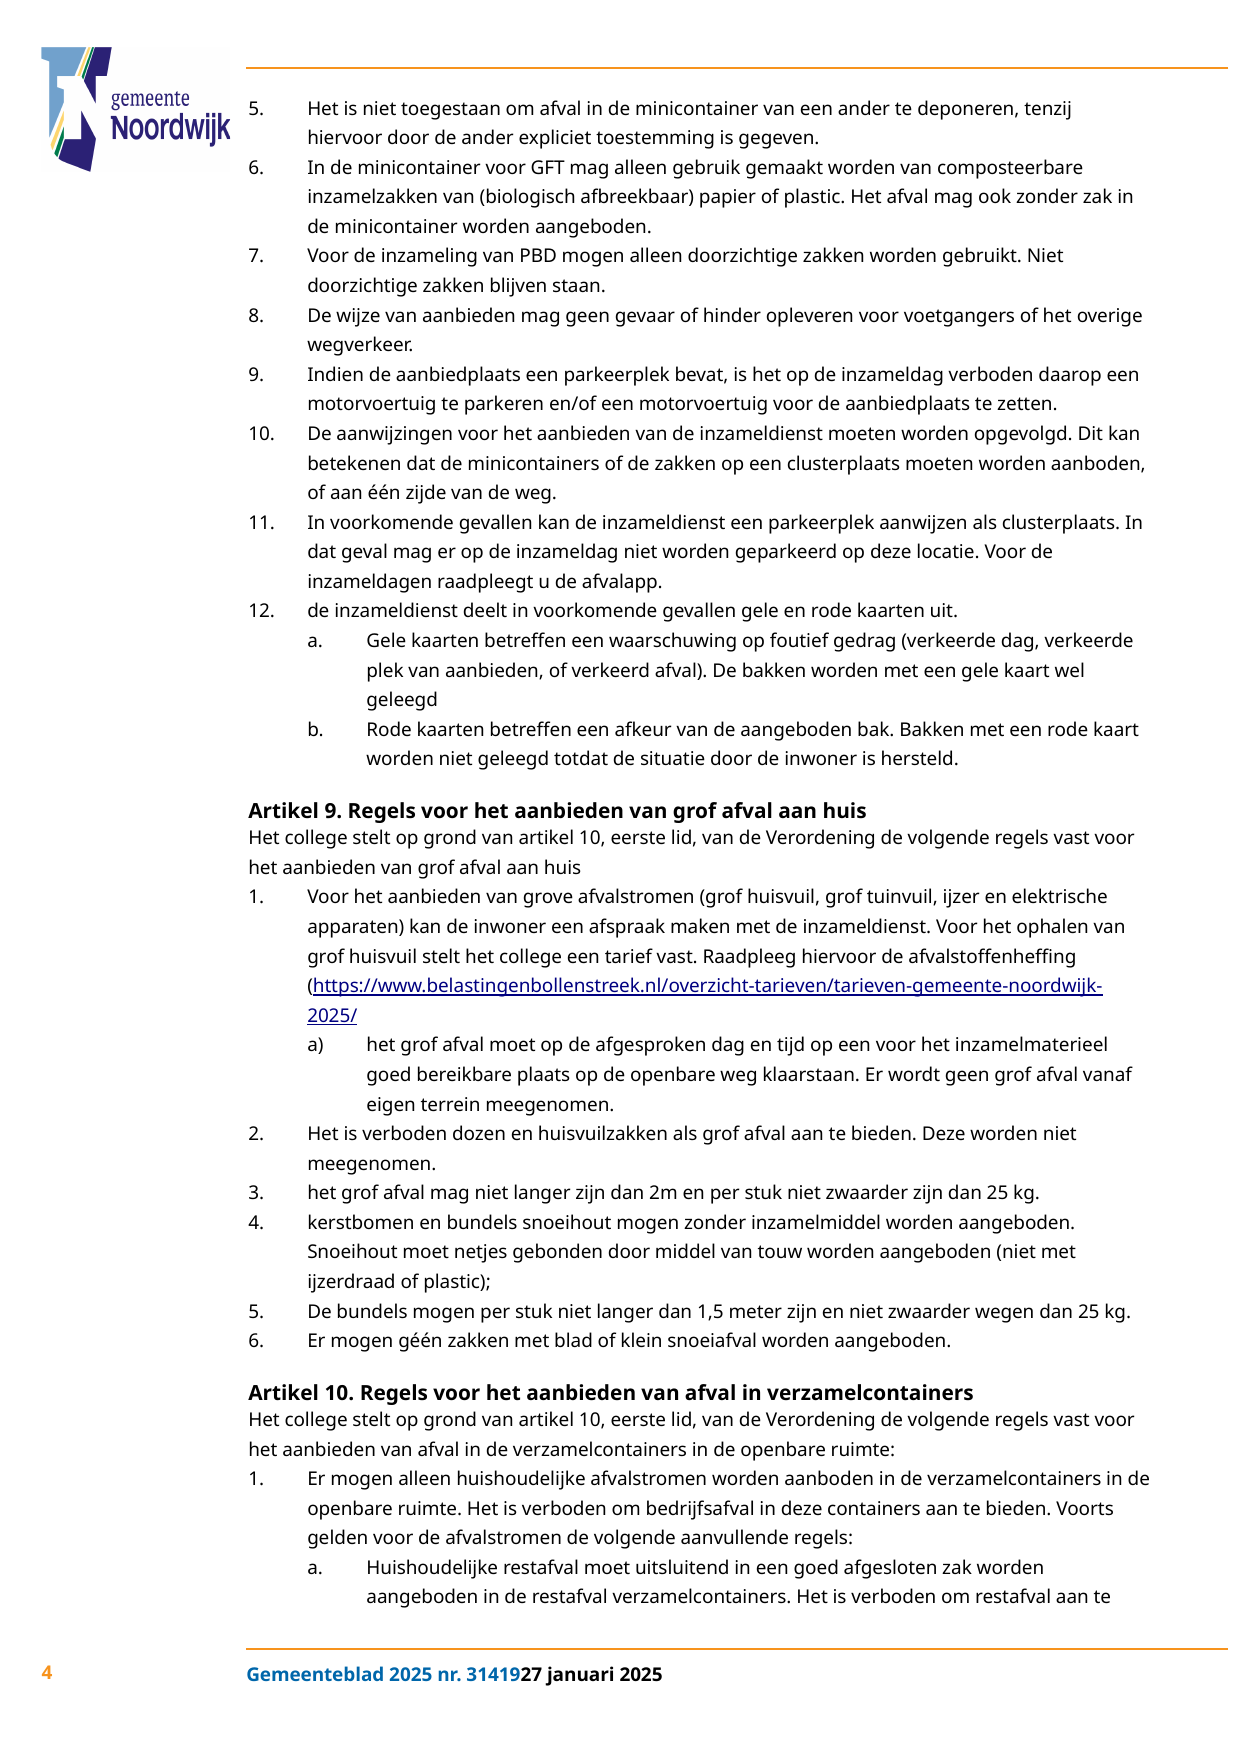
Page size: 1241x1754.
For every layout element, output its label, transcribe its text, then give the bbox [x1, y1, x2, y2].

list kerstbomen en bundels snoeihout mogen zonder inzamelmiddel worden aangeboden. Snoeihout moet netjes gebonden door middel van touw worden aangeboden (niet met ijzerdraad of plastic); [248, 1209, 1152, 1294]
text Artikel 10. Regels voor het aanbieden van afval in verzamelcontainers [248, 1378, 1152, 1406]
list Rode kaarten betreffen een afkeur van de aangeboden bak. Bakken met een rode kaart worden niet geleegd totdat de situatie door de inwoner is hersteld. [307, 716, 1152, 771]
list De aanwijzingen voor het aanbieden van de inzameldienst moeten worden opgevolgd. Dit kan betekenen dat de minicontainers of de zakken op een clusterplaats moeten worden aanboden, of aan één zijde van de weg. [248, 420, 1152, 505]
list Huishoudelijke restafval moet uitsluitend in een goed afgesloten zak worden aangeboden in de restafval verzamelcontainers. Het is verboden om restafval aan te [307, 1554, 1152, 1609]
list Voor het aanbieden van grove afvalstromen (grof huisvuil, grof tuinvuil, ijzer en elektrische apparaten) kan de inwoner een afspraak maken met de inzameldienst. Voor het ophalen van grof huisvuil stelt het college een tarief vast. Raadpleeg hiervoor de afvalstoffenheffing (https://www.belastingenbollenstreek.nl/overzicht-tarieven/tarieven-gemeente-noordwijk-2025/ [248, 884, 1152, 1028]
list Er mogen géén zakken met blad of klein snoeiafval worden aangeboden. [248, 1327, 1152, 1353]
list Indien de aanbiedplaats een parkeerplek bevat, is het op de inzameldag verboden daarop een motorvoertuig te parkeren en/of een motorvoertuig voor de aanbiedplaats te zetten. [248, 361, 1152, 416]
text Het college stelt op grond van artikel 10, eerste lid, van de Verordening de volgende regels vast voor het aanbieden van afval in de verzamelcontainers in de openbare ruimte: [248, 1406, 1152, 1462]
list Er mogen alleen huishoudelijke afvalstromen worden aanboden in de verzamelcontainers in de openbare ruimte. Het is verboden om bedrijfsafval in deze containers aan te bieden. Voorts gelden voor de afvalstromen de volgende aanvullende regels: [248, 1465, 1152, 1550]
list Het is niet toegestaan om afval in de minicontainer van een ander te deponeren, tenzij hiervoor door de ander expliciet toestemming is gegeven. [248, 95, 1152, 150]
list Gele kaarten betreffen een waarschuwing op foutief gedrag (verkeerde dag, verkeerde plek van aanbieden, of verkeerd afval). De bakken worden met een gele kaart wel geleegd [307, 627, 1152, 712]
list De wijze van aanbieden mag geen gevaar of hinder opleveren voor voetgangers of het overige wegverkeer. [248, 302, 1152, 357]
list het grof afval mag niet langer zijn dan 2m en per stuk niet zwaarder zijn dan 25 kg. [248, 1179, 1152, 1205]
list In de minicontainer voor GFT mag alleen gebruik gemaakt worden van composteerbare inzamelzakken van (biologisch afbreekbaar) papier of plastic. Het afval mag ook zonder zak in de minicontainer worden aangeboden. [248, 154, 1152, 239]
picture [41, 47, 231, 172]
list Voor de inzameling van PBD mogen alleen doorzichtige zakken worden gebruikt. Niet doorzichtige zakken blijven staan. [248, 243, 1152, 298]
list In voorkomende gevallen kan de inzameldienst een parkeerplek aanwijzen als clusterplaats. In dat geval mag er op de inzameldag niet worden geparkeerd op deze locatie. Voor de inzameldagen raadpleegt u de afvalapp. [248, 509, 1152, 594]
text Het college stelt op grond van artikel 10, eerste lid, van de Verordening de volgende regels vast voor het aanbieden van grof afval aan huis [248, 824, 1152, 880]
list het grof afval moet op de afgesproken dag en tijd op een voor het inzamelmaterieel goed bereikbare plaats op de openbare weg klaarstaan. Er wordt geen grof afval vanaf eigen terrein meegenomen. [307, 1032, 1152, 1116]
list Het is verboden dozen en huisvuilzakken als grof afval aan te bieden. Deze worden niet meegenomen. [248, 1120, 1152, 1176]
text Artikel 9. Regels voor het aanbieden van grof afval aan huis [248, 796, 1152, 824]
list De bundels mogen per stuk niet langer dan 1,5 meter zijn en niet zwaarder wegen dan 25 kg. [248, 1298, 1152, 1323]
list de inzameldienst deelt in voorkomende gevallen gele en rode kaarten uit. [248, 598, 1152, 623]
